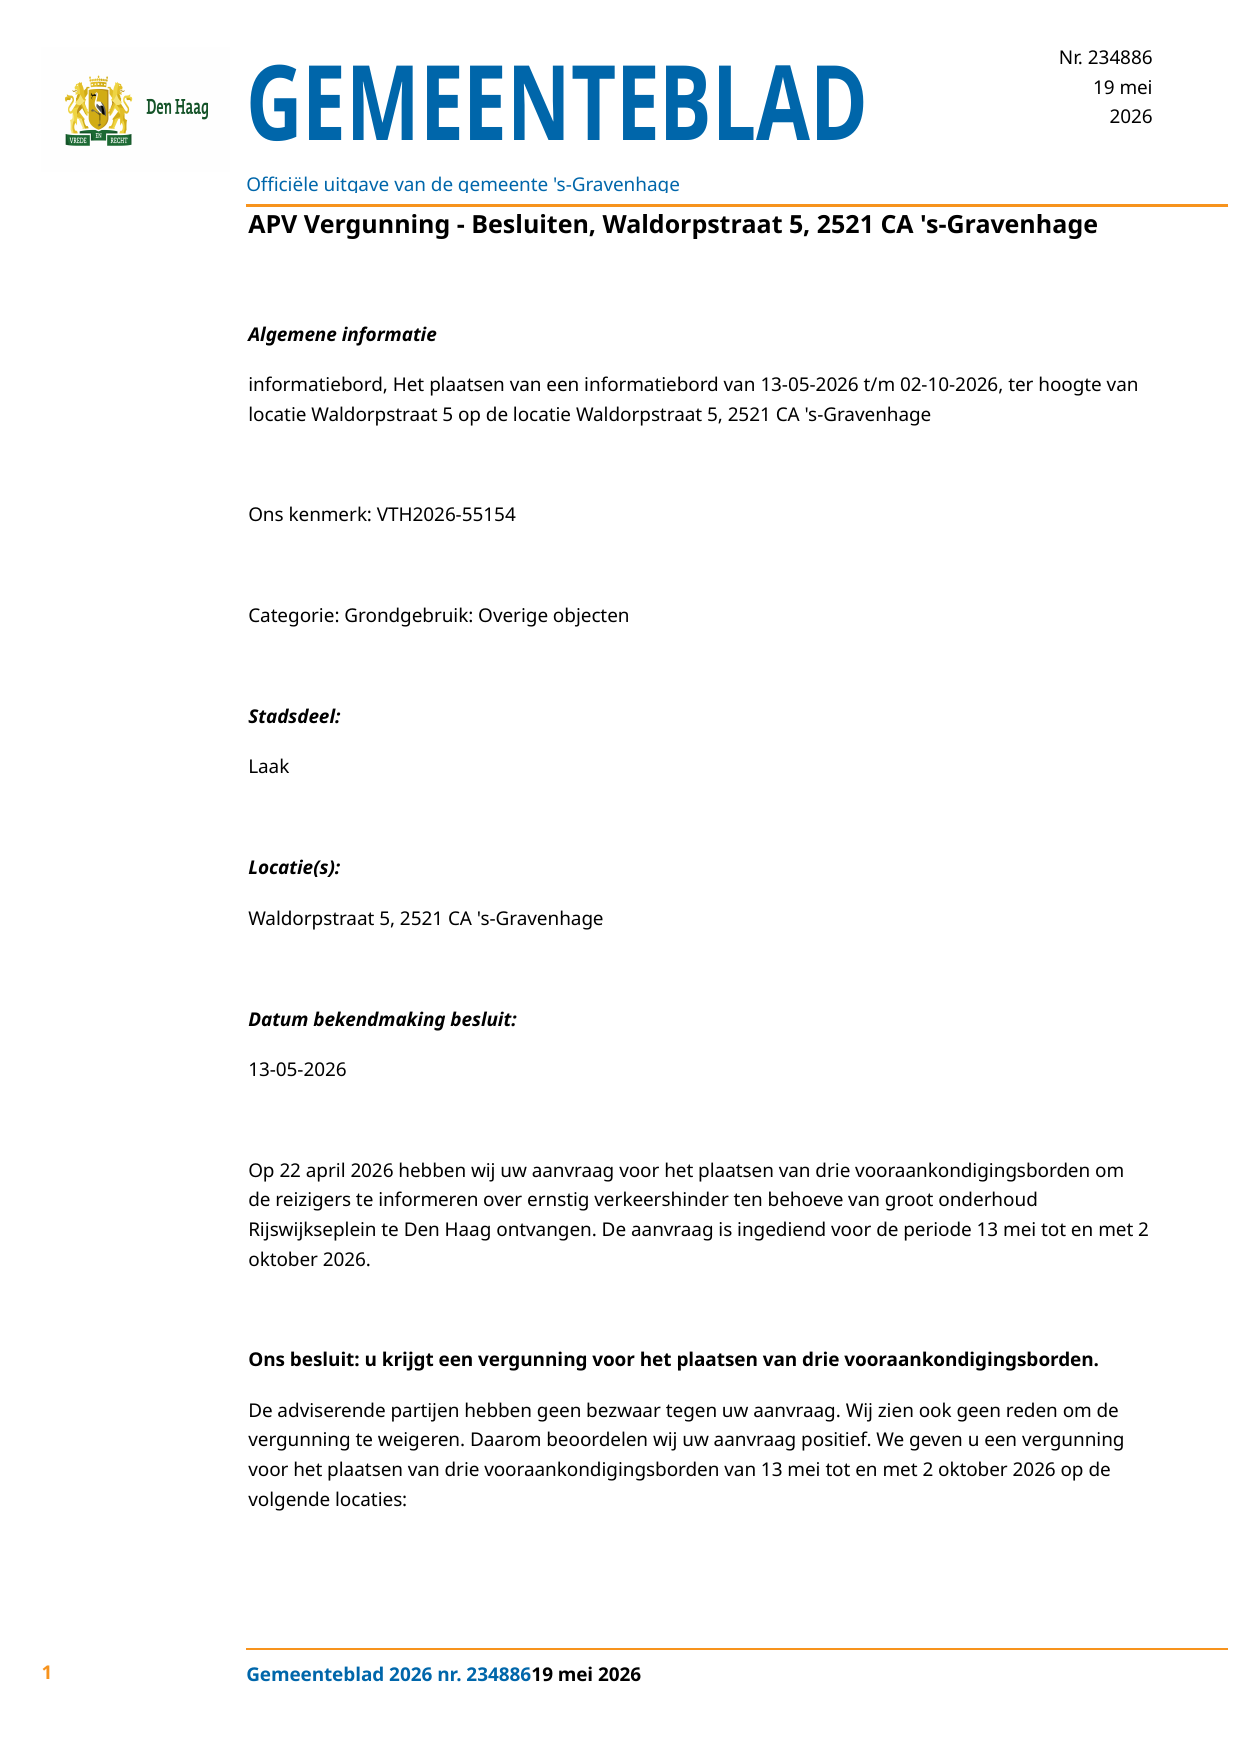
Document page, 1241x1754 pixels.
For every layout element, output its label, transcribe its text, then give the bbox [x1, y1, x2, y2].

text Laak [248, 754, 1152, 779]
text Locatie(s): [248, 854, 1152, 880]
picture [41, 47, 231, 172]
text 13-05-2026 [248, 1056, 1152, 1082]
text Stadsdeel: [248, 703, 1152, 729]
text Categorie: Grondgebruik: Overige objecten [248, 602, 1152, 628]
text Waldorpstraat 5, 2521 CA 's-Gravenhage [248, 905, 1152, 931]
text Algemene informatie [248, 321, 1152, 346]
text Ons kenmerk: VTH2026-55154 [248, 502, 1152, 527]
text De adviserende partijen hebben geen bezwaar tegen uw aanvraag. Wij zien ook geen reden om de vergunning te weigeren. Daarom beoordelen wij uw aanvraag positief. We geven u een vergunning voor het plaatsen van drie vooraankondigingsborden van 13 mei tot en met 2 oktober 2026 op de volgende locaties: [248, 1397, 1152, 1511]
text Op 22 april 2026 hebben wij uw aanvraag voor het plaatsen van drie vooraankondigingsborden om de reizigers te informeren over ernstig verkeershinder ten behoeve van groot onderhoud Rijswijkseplein te Den Haag ontvangen. De aanvraag is ingediend voor de periode 13 mei tot en met 2 oktober 2026. [248, 1157, 1152, 1271]
text Datum bekendmaking besluit: [248, 1006, 1152, 1031]
text informatiebord, Het plaatsen van een informatiebord van 13-05-2026 t/m 02-10-2026, ter hoogte van locatie Waldorpstraat 5 op de locatie Waldorpstraat 5, 2521 CA 's-Gravenhage [248, 371, 1152, 426]
text APV Vergunning - Besluiten, Waldorpstraat 5, 2521 CA 's-Gravenhage [248, 207, 1152, 241]
text Ons besluit: u krijgt een vergunning voor het plaatsen van drie vooraankondigingsborden. [248, 1347, 1152, 1372]
